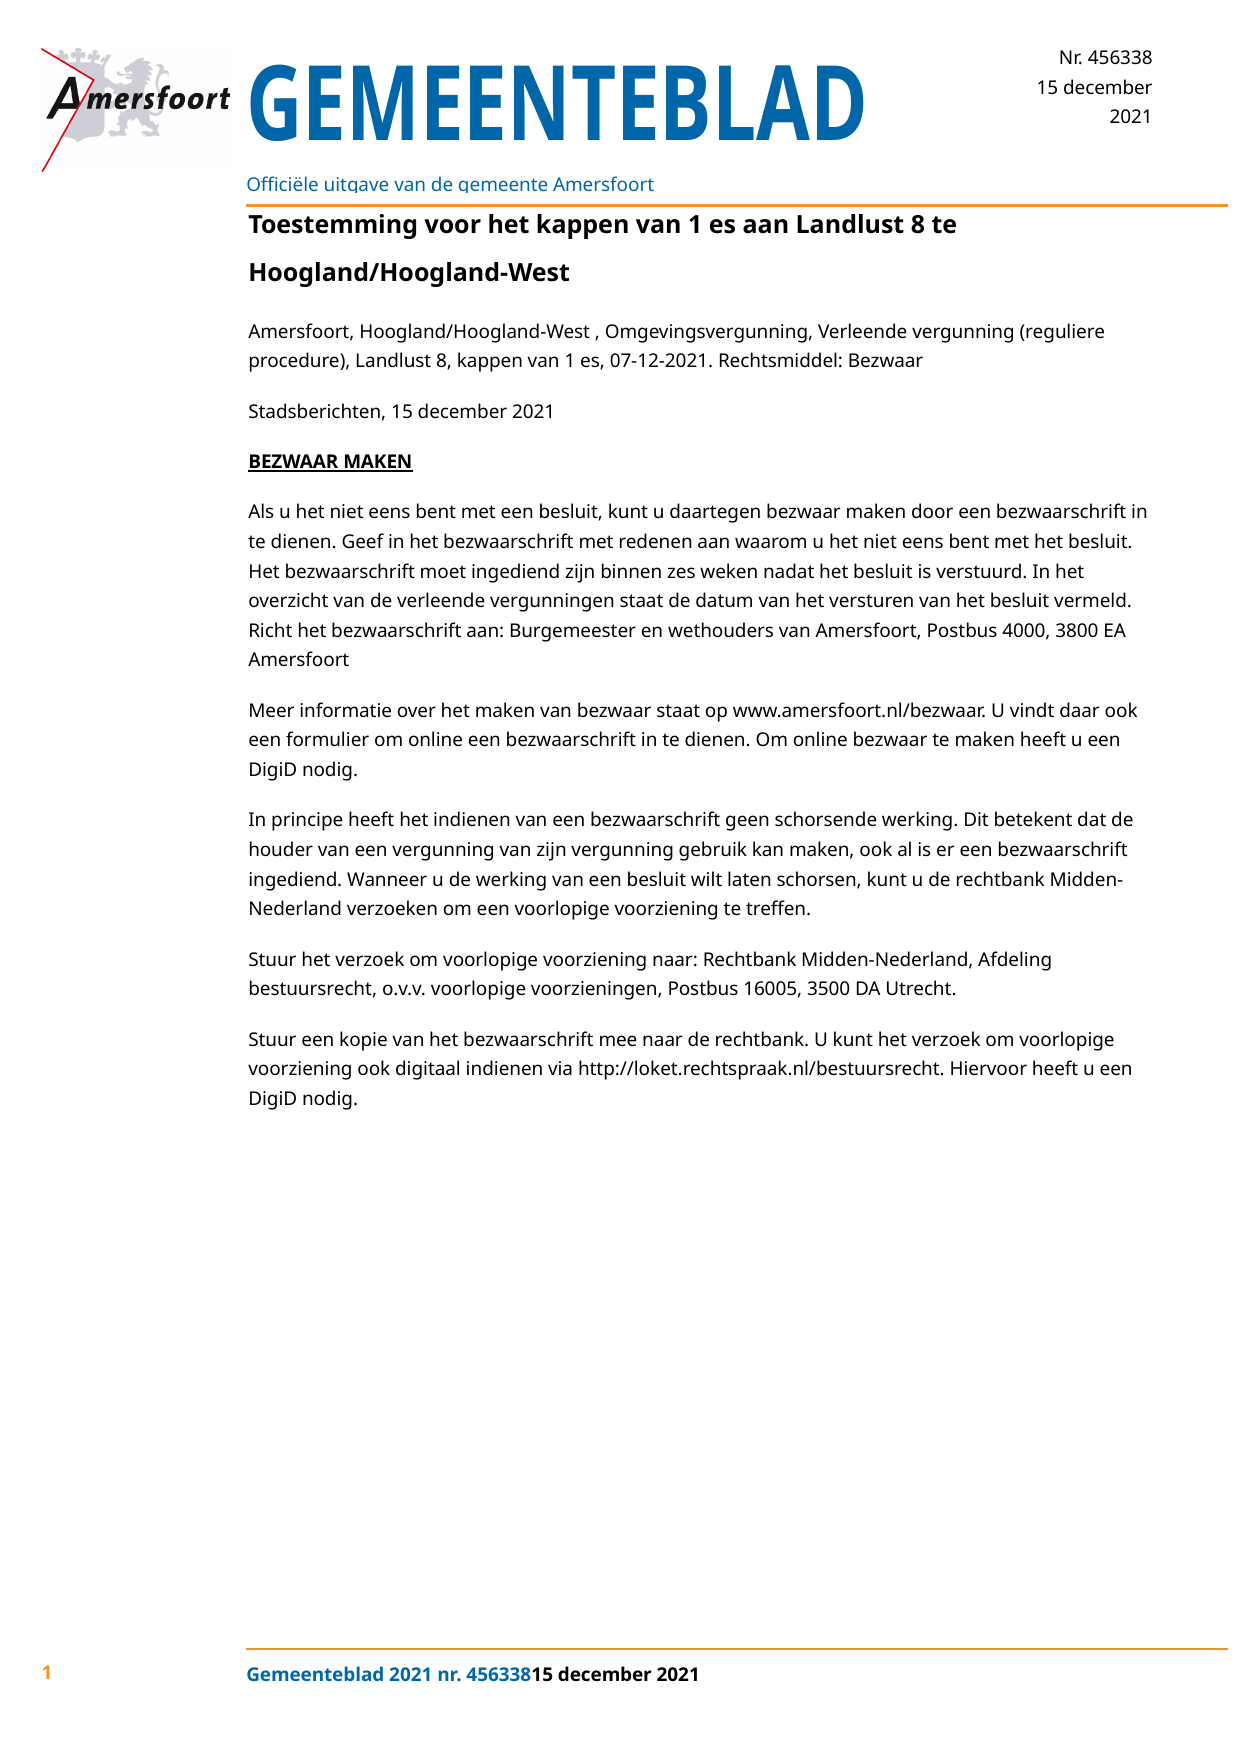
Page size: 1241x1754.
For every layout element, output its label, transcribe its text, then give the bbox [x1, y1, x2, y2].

text Toestemming voor het kappen van 1 es aan Landlust 8 te Hoogland/Hoogland-West [248, 207, 1152, 288]
text Meer informatie over het maken van bezwaar staat op www.amersfoort.nl/bezwaar. U vindt daar ook een formulier om online een bezwaarschrift in te dienen. Om online bezwaar te maken heeft u een DigiD nodig. [248, 697, 1152, 782]
text BEZWAAR MAKEN [248, 448, 1152, 474]
text Stuur het verzoek om voorlopige voorziening naar: Rechtbank Midden-Nederland, Afdeling bestuursrecht, o.v.v. voorlopige voorzieningen, Postbus 16005, 3500 DA Utrecht. [248, 946, 1152, 1001]
picture [41, 47, 231, 172]
text Amersfoort, Hoogland/Hoogland-West , Omgevingsvergunning, Verleende vergunning (reguliere procedure), Landlust 8, kappen van 1 es, 07-12-2021. Rechtsmiddel: Bezwaar [248, 318, 1152, 373]
text Als u het niet eens bent met een besluit, kunt u daartegen bezwaar maken door een bezwaarschrift in te dienen. Geef in het bezwaarschrift met redenen aan waarom u het niet eens bent met het besluit. Het bezwaarschrift moet ingediend zijn binnen zes weken nadat het besluit is verstuurd. In het overzicht van de verleende vergunningen staat de datum van het versturen van het besluit vermeld. Richt het bezwaarschrift aan: Burgemeester en wethouders van Amersfoort, Postbus 4000, 3800 EA Amersfoort [248, 499, 1152, 672]
text Stuur een kopie van het bezwaarschrift mee naar de rechtbank. U kunt het verzoek om voorlopige voorziening ook digitaal indienen via http://loket.rechtspraak.nl/bestuursrecht. Hiervoor heeft u een DigiD nodig. [248, 1026, 1152, 1111]
text In principe heeft het indienen van een bezwaarschrift geen schorsende werking. Dit betekent dat de houder van een vergunning van zijn vergunning gebruik kan maken, ook al is er een bezwaarschrift ingediend. Wanneer u de werking van een besluit wilt laten schorsen, kunt u de rechtbank Midden-Nederland verzoeken om een voorlopige voorziening te treffen. [248, 807, 1152, 921]
text Stadsberichten, 15 december 2021 [248, 398, 1152, 424]
